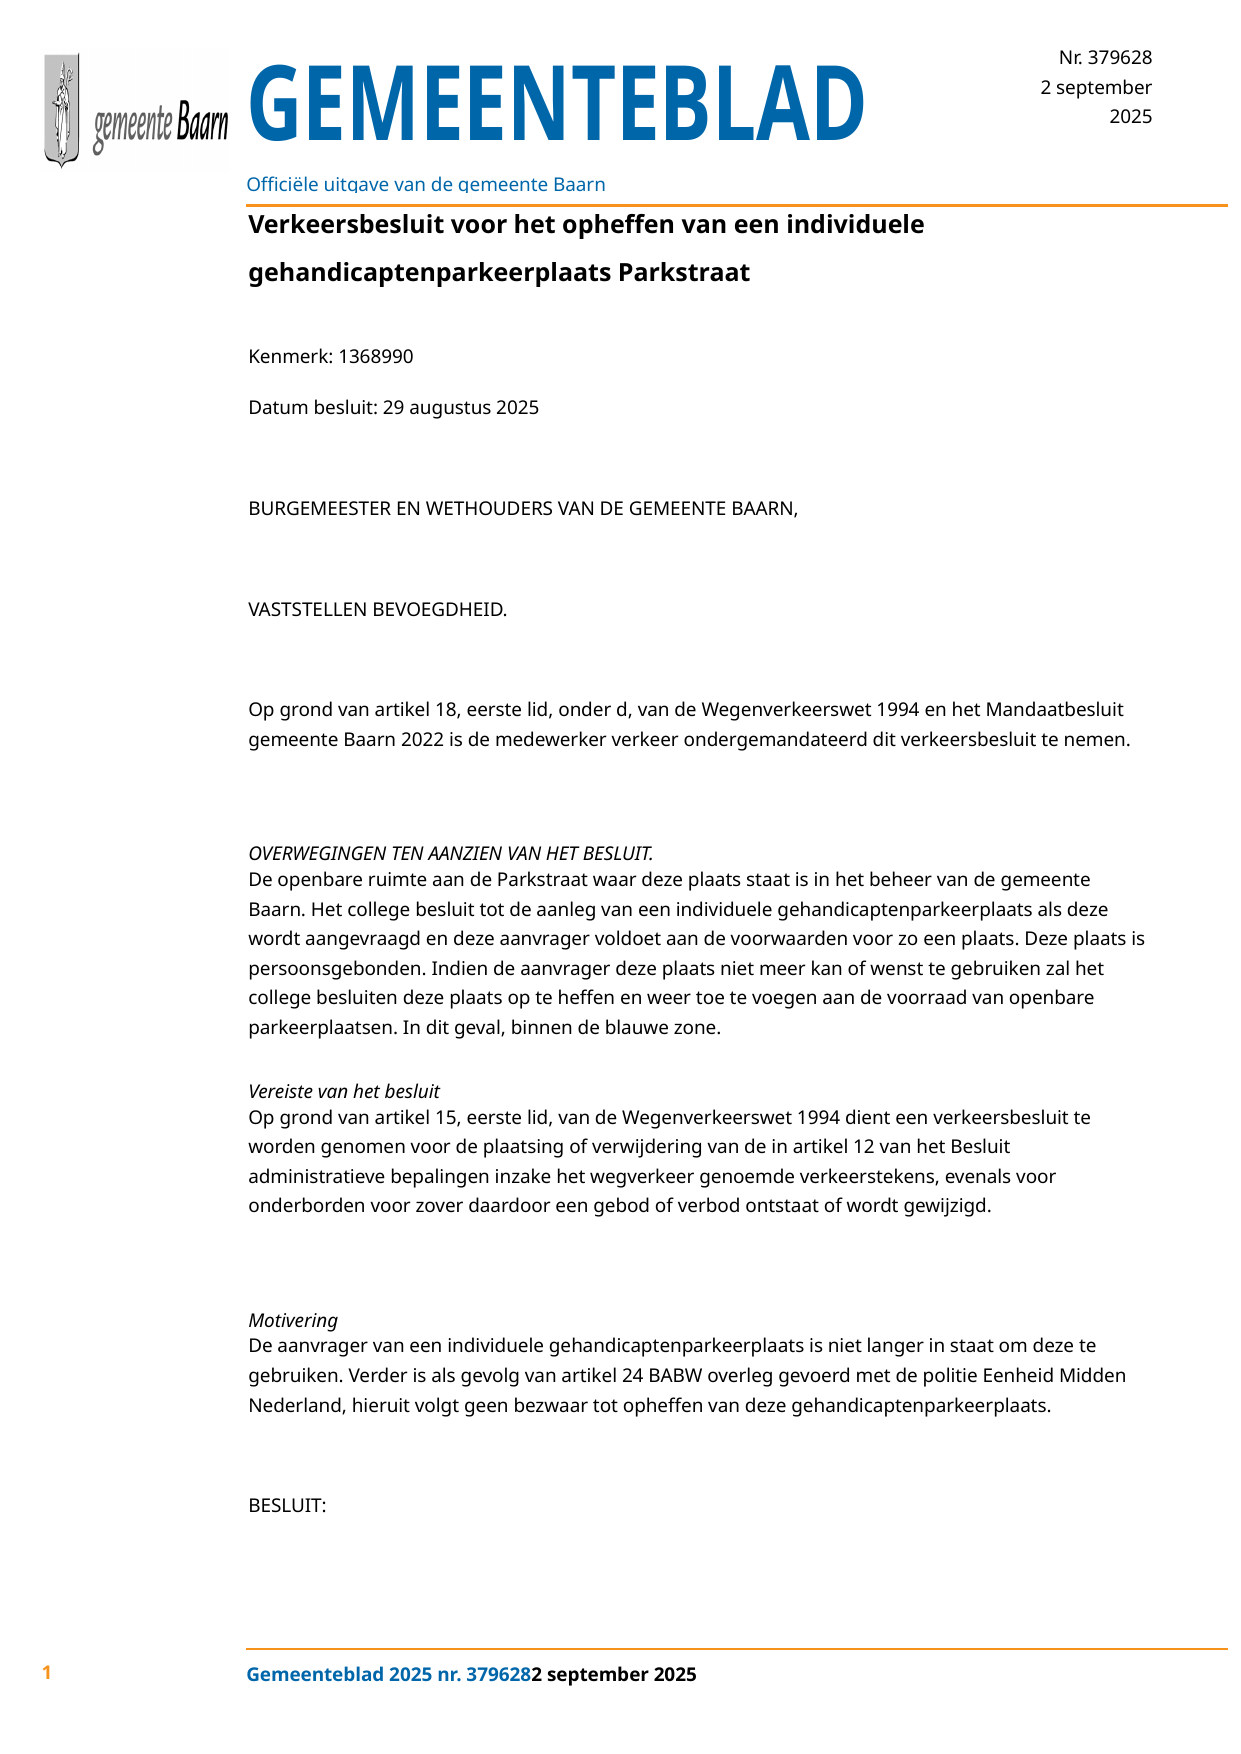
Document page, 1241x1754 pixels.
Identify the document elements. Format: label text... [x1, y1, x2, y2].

text Op grond van artikel 15, eerste lid, van de Wegenverkeerswet 1994 dient een verkeersbesluit te worden genomen voor de plaatsing of verwijdering van de in artikel 12 van het Besluit administratieve bepalingen inzake het wegverkeer genoemde verkeerstekens, evenals voor onderborden voor zover daardoor een gebod of verbod ontstaat of wordt gewijzigd. [248, 1104, 1152, 1218]
text De openbare ruimte aan de Parkstraat waar deze plaats staat is in het beheer van de gemeente Baarn. Het college besluit tot de aanleg van een individuele gehandicaptenparkeerplaats als deze wordt aangevraagd en deze aanvrager voldoet aan de voorwaarden voor zo een plaats. Deze plaats is persoonsgebonden. Indien de aanvrager deze plaats niet meer kan of wenst te gebruiken zal het college besluiten deze plaats op te heffen en weer toe te voegen aan de voorraad van openbare parkeerplaatsen. In dit geval, binnen de blauwe zone. [248, 866, 1152, 1040]
text Datum besluit: 29 augustus 2025 [248, 394, 1152, 420]
text De aanvrager van een individuele gehandicaptenparkeerplaats is niet langer in staat om deze te gebruiken. Verder is als gevolg van artikel 24 BABW overleg gevoerd met de politie Eenheid Midden Nederland, hieruit volgt geen bezwaar tot opheffen van deze gehandicaptenparkeerplaats. [248, 1333, 1152, 1418]
text Op grond van artikel 18, eerste lid, onder d, van de Wegenverkeerswet 1994 en het Mandaatbesluit gemeente Baarn 2022 is de medewerker verkeer ondergemandateerd dit verkeersbesluit te nemen. [248, 697, 1152, 752]
text BURGEMEESTER EN WETHOUDERS VAN DE GEMEENTE BAARN, [248, 495, 1152, 521]
picture [41, 47, 231, 172]
text OVERWEGINGEN TEN AANZIEN VAN HET BESLUIT. [248, 841, 1152, 866]
text Vereiste van het besluit [248, 1078, 1152, 1104]
text Kenmerk: 1368990 [248, 344, 1152, 369]
text BESLUIT: [248, 1493, 1152, 1518]
text VASTSTELLEN BEVOEGDHEID. [248, 596, 1152, 621]
text Motivering [248, 1307, 1152, 1333]
text Verkeersbesluit voor het opheffen van een individuele gehandicaptenparkeerplaats Parkstraat [248, 207, 1152, 288]
